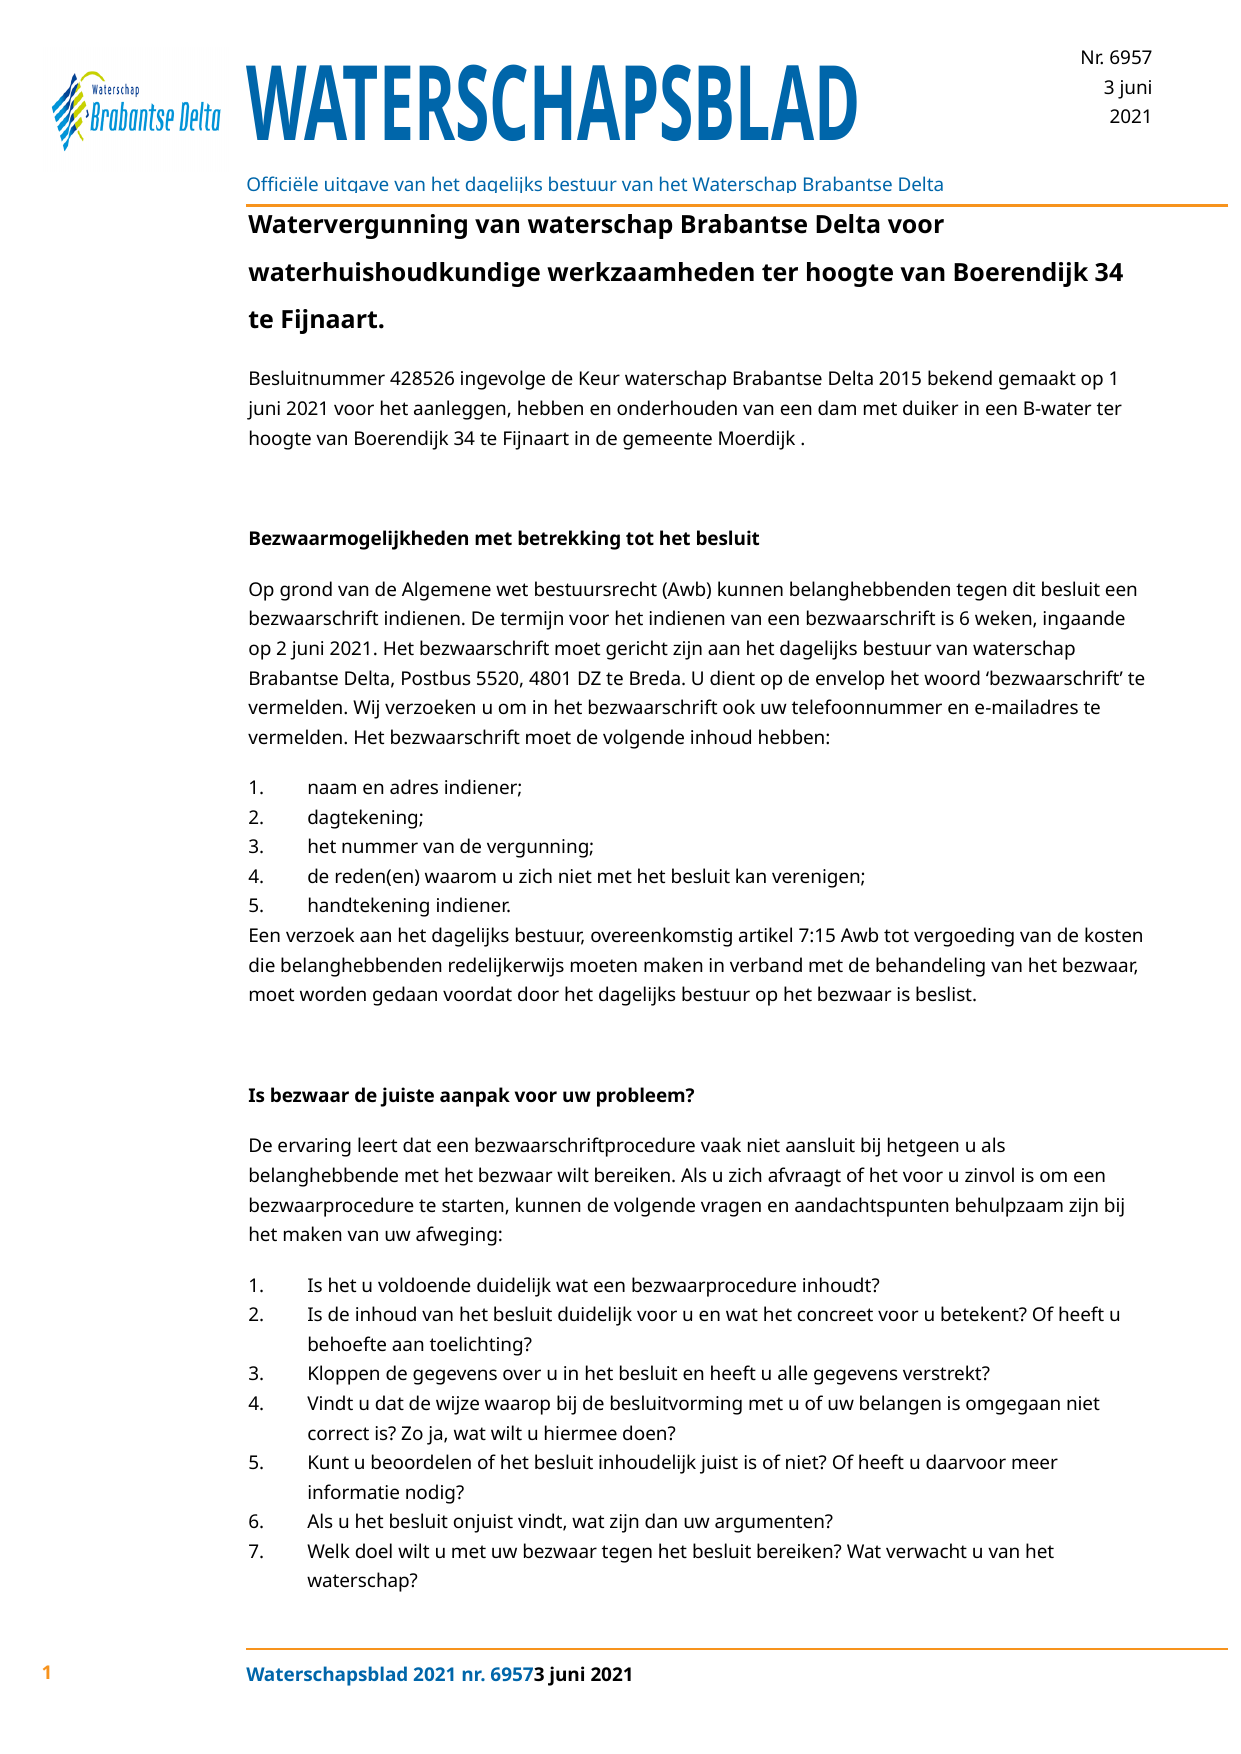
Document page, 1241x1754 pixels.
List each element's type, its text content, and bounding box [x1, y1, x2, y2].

text Bezwaarmogelijkheden met betrekking tot het besluit [248, 526, 1152, 551]
list Als u het besluit onjuist vindt, wat zijn dan uw argumenten? [248, 1508, 1152, 1534]
text Een verzoek aan het dagelijks bestuur, overeenkomstig artikel 7:15 Awb tot vergoeding van de kosten die belanghebbenden redelijkerwijs moeten maken in verband met de behandeling van het bezwaar, moet worden gedaan voordat door het dagelijks bestuur op het bezwaar is beslist. [248, 922, 1152, 1007]
text Op grond van de Algemene wet bestuursrecht (Awb) kunnen belanghebbenden tegen dit besluit een bezwaarschrift indienen. De termijn voor het indienen van een bezwaarschrift is 6 weken, ingaande op 2 juni 2021. Het bezwaarschrift moet gericht zijn aan het dagelijks bestuur van waterschap Brabantse Delta, Postbus 5520, 4801 DZ te Breda. U dient op de envelop het woord ‘bezwaarschrift’ te vermelden. Wij verzoeken u om in het bezwaarschrift ook uw telefoonnummer en e‑mailadres te vermelden. Het bezwaarschrift moet de volgende inhoud hebben: [248, 576, 1152, 749]
list Is de inhoud van het besluit duidelijk voor u en wat het concreet voor u betekent? Of heeft u behoefte aan toelichting? [248, 1301, 1152, 1357]
picture [41, 47, 231, 172]
list dagtekening; [248, 804, 1152, 829]
list handtekening indiener. [248, 893, 1152, 918]
list Kunt u beoordelen of het besluit inhoudelijk juist is of niet? Of heeft u daarvoor meer informatie nodig? [248, 1449, 1152, 1504]
text Is bezwaar de juiste aanpak voor uw probleem? [248, 1082, 1152, 1108]
list Welk doel wilt u met uw bezwaar tegen het besluit bereiken? Wat verwacht u van het waterschap? [248, 1538, 1152, 1593]
list Kloppen de gegevens over u in het besluit en heeft u alle gegevens verstrekt? [248, 1361, 1152, 1386]
text De ervaring leert dat een bezwaarschriftprocedure vaak niet aansluit bij hetgeen u als belanghebbende met het bezwaar wilt bereiken. Als u zich afvraagt of het voor u zinvol is om een bezwaarprocedure te starten, kunnen de volgende vragen en aandachtspunten behulpzaam zijn bij het maken van uw afweging: [248, 1133, 1152, 1247]
list Is het u voldoende duidelijk wat een bezwaarprocedure inhoudt? [248, 1272, 1152, 1297]
text Watervergunning van waterschap Brabantse Delta voor waterhuishoudkundige werkzaamheden ter hoogte van Boerendijk 34 te Fijnaart. [248, 207, 1152, 336]
list het nummer van de vergunning; [248, 833, 1152, 859]
text Besluitnummer 428526 ingevolge de Keur waterschap Brabantse Delta 2015 bekend gemaakt op 1 juni 2021 voor het aanleggen, hebben en onderhouden van een dam met duiker in een B-water ter hoogte van Boerendijk 34 te Fijnaart in de gemeente Moerdijk . [248, 366, 1152, 450]
list Vindt u dat de wijze waarop bij de besluitvorming met u of uw belangen is omgegaan niet correct is? Zo ja, wat wilt u hiermee doen? [248, 1390, 1152, 1445]
list naam en adres indiener; [248, 774, 1152, 800]
list de reden(en) waarom u zich niet met het besluit kan verenigen; [248, 863, 1152, 889]
